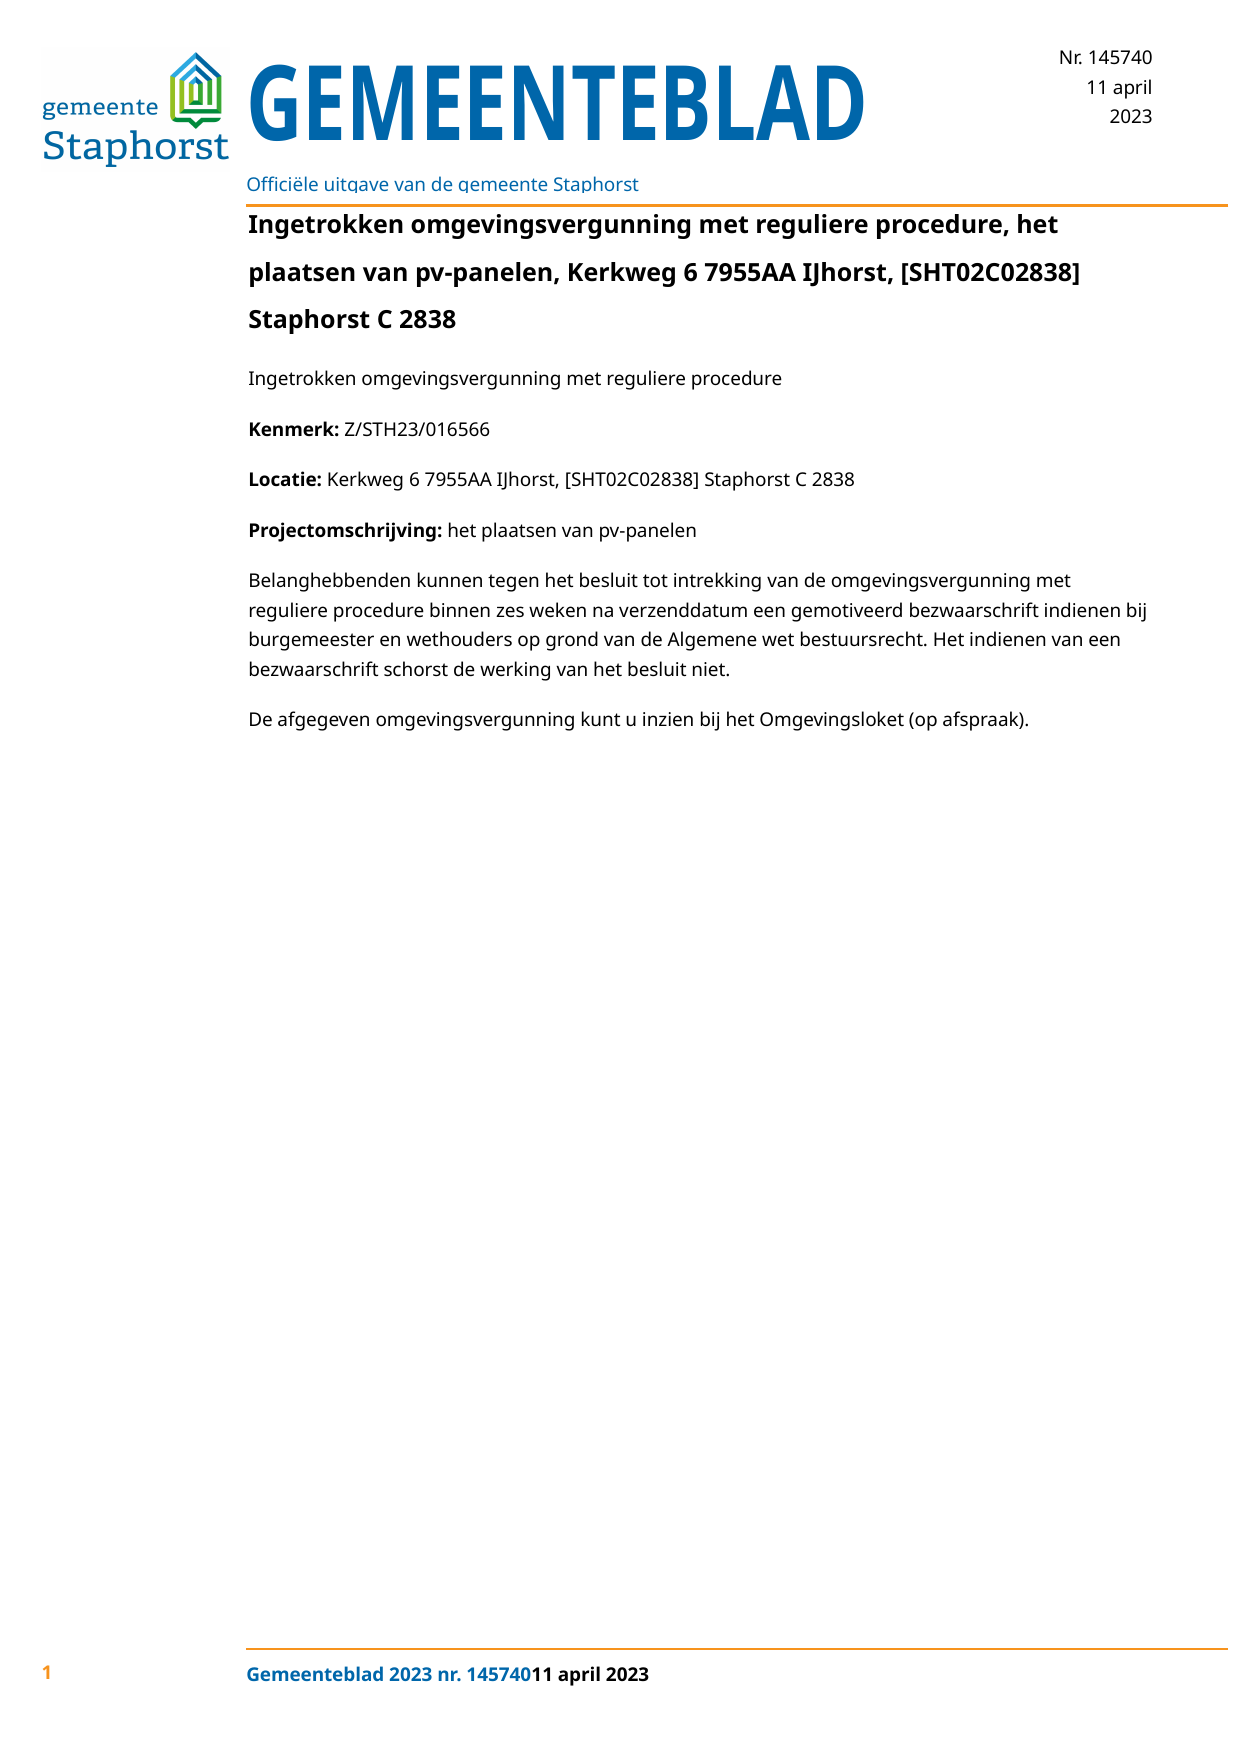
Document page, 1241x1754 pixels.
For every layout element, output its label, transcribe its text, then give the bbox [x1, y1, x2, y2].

text Ingetrokken omgevingsvergunning met reguliere procedure [248, 366, 1152, 391]
text Projectomschrijving: het plaatsen van pv-panelen [248, 517, 1152, 542]
picture [41, 47, 231, 172]
text Belanghebbenden kunnen tegen het besluit tot intrekking van de omgevingsvergunning met reguliere procedure binnen zes weken na verzenddatum een gemotiveerd bezwaarschrift indienen bij burgemeester en wethouders op grond van de Algemene wet bestuursrecht. Het indienen van een bezwaarschrift schorst de werking van het besluit niet. [248, 567, 1152, 682]
text Ingetrokken omgevingsvergunning met reguliere procedure, het plaatsen van pv-panelen, Kerkweg 6 7955AA IJhorst, [SHT02C02838] Staphorst C 2838 [248, 207, 1152, 336]
text Locatie: Kerkweg 6 7955AA IJhorst, [SHT02C02838] Staphorst C 2838 [248, 466, 1152, 492]
text De afgegeven omgevingsvergunning kunt u inzien bij het Omgevingsloket (op afspraak). [248, 706, 1152, 732]
text Kenmerk: Z/STH23/016566 [248, 416, 1152, 442]
